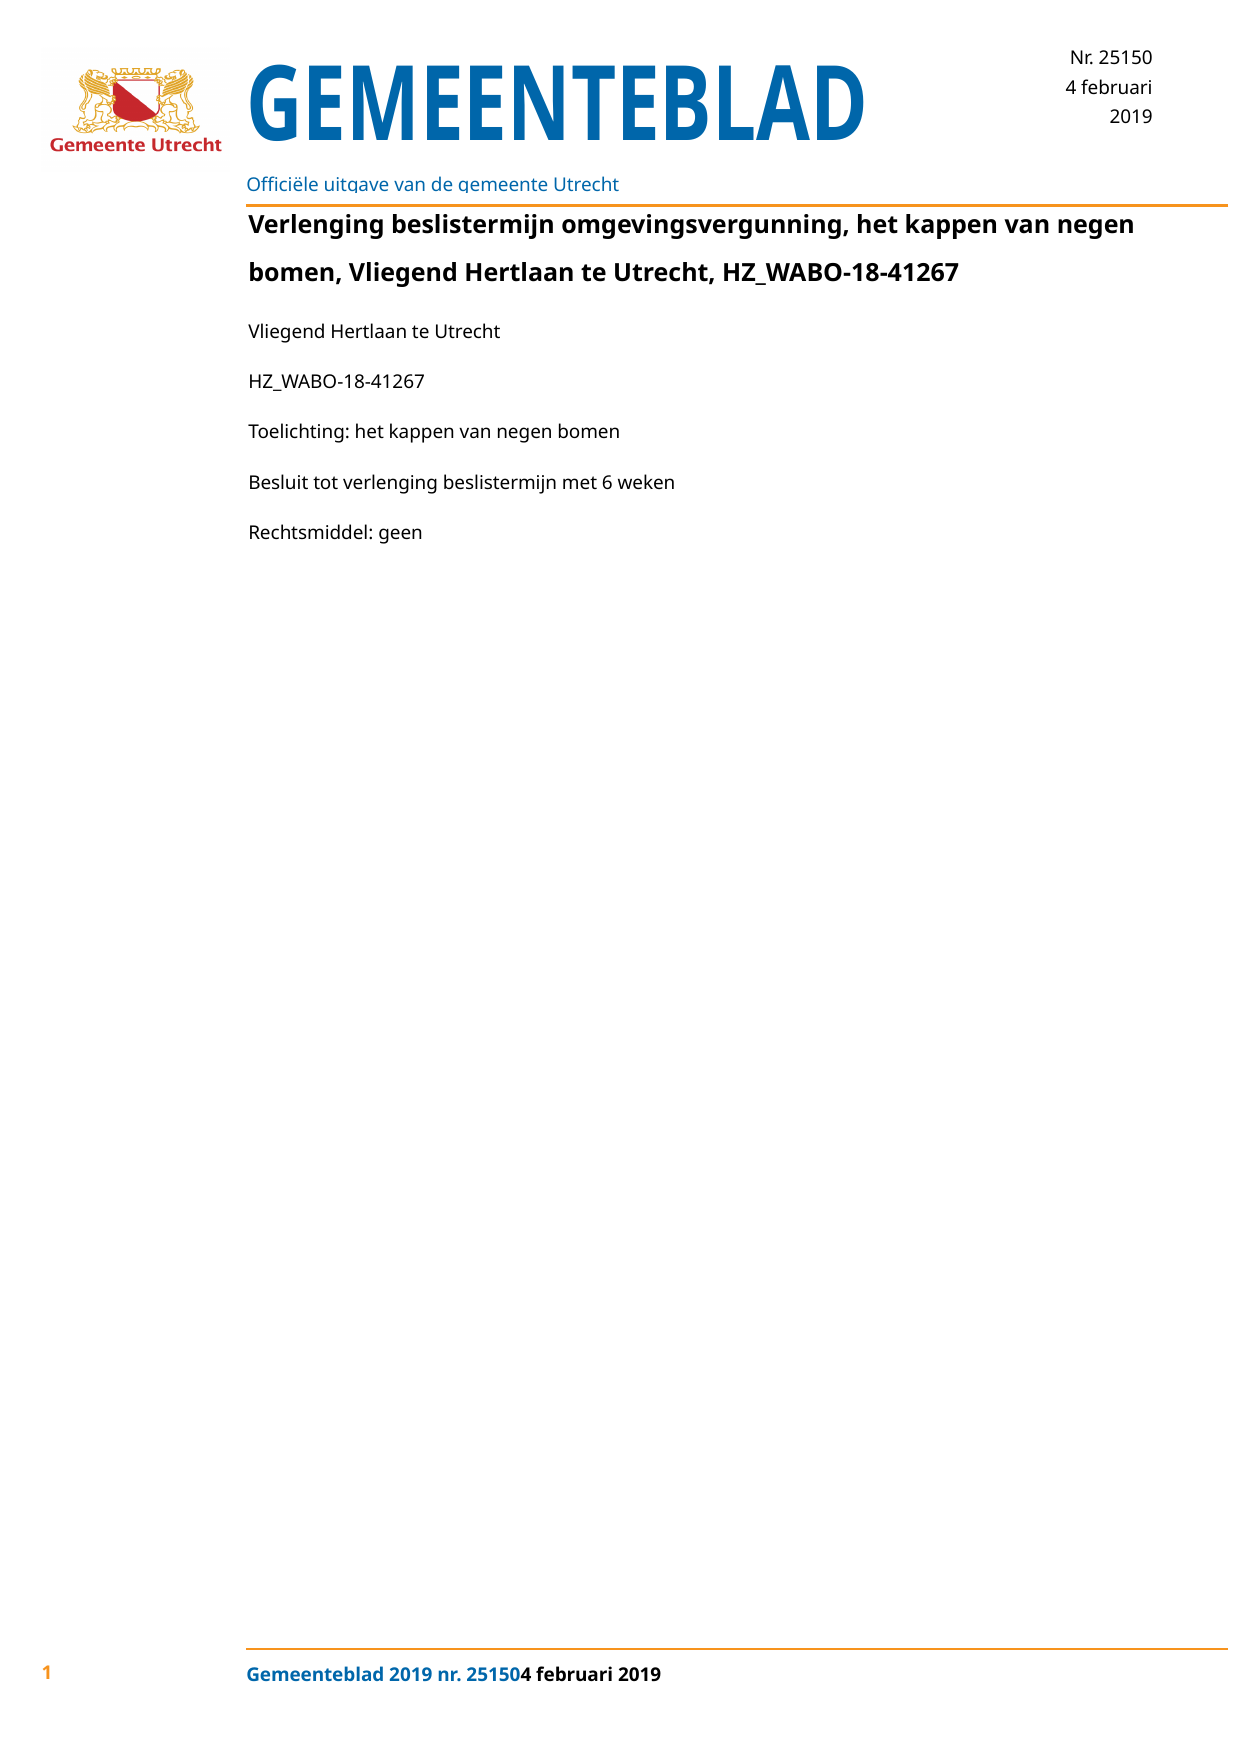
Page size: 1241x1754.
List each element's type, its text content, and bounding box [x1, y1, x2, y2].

text Verlenging beslistermijn omgevingsvergunning, het kappen van negen bomen, Vliegend Hertlaan te Utrecht, HZ_WABO-18-41267 [248, 207, 1152, 288]
picture [41, 47, 231, 172]
text Toelichting: het kappen van negen bomen [248, 419, 1152, 444]
text Besluit tot verlenging beslistermijn met 6 weken [248, 469, 1152, 495]
text HZ_WABO-18-41267 [248, 368, 1152, 394]
text Vliegend Hertlaan te Utrecht [248, 318, 1152, 344]
text Rechtsmiddel: geen [248, 519, 1152, 545]
